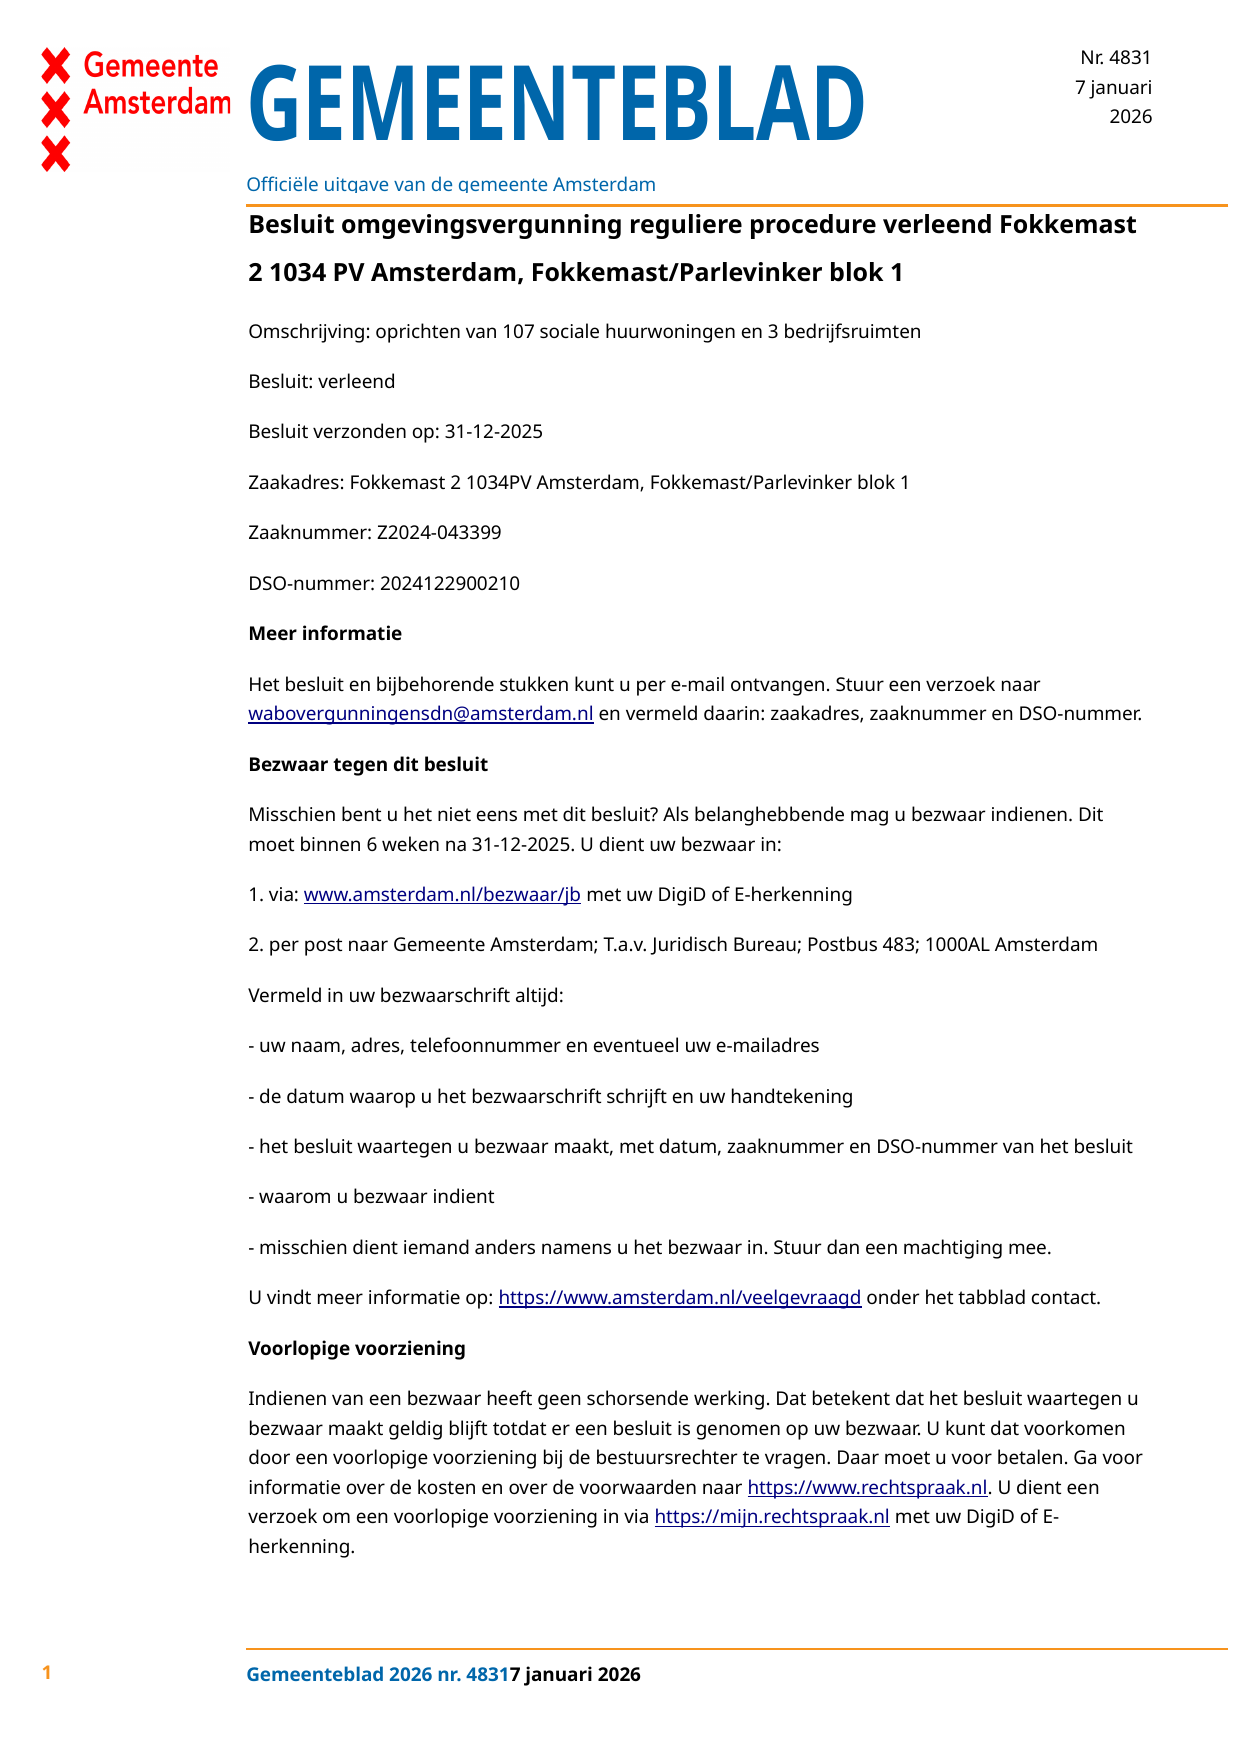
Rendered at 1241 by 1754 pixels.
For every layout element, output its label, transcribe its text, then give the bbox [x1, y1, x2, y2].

text Besluit: verleend [248, 368, 1152, 394]
text - misschien dient iemand anders namens u het bezwaar in. Stuur dan een machtiging mee. [248, 1234, 1152, 1260]
text Bezwaar tegen dit besluit [248, 751, 1152, 777]
text Zaaknummer: Z2024-043399 [248, 519, 1152, 545]
text Besluit verzonden op: 31-12-2025 [248, 419, 1152, 444]
text Voorlopige voorziening [248, 1335, 1152, 1361]
text Het besluit en bijbehorende stukken kunt u per e-mail ontvangen. Stuur een verzoek naar wabovergunningensdn@amsterdam.nl en vermeld daarin: zaakadres, zaaknummer en DSO-nummer. [248, 671, 1152, 726]
text Zaakadres: Fokkemast 2 1034PV Amsterdam, Fokkemast/Parlevinker blok 1 [248, 469, 1152, 495]
text Indienen van een bezwaar heeft geen schorsende werking. Dat betekent dat het besluit waartegen u bezwaar maakt geldig blijft totdat er een besluit is genomen op uw bezwaar. U kunt dat voorkomen door een voorlopige voorziening bij de bestuursrechter te vragen. Daar moet u voor betalen. Ga voor informatie over de kosten en over de voorwaarden naar https://www.rechtspraak.nl. U dient een verzoek om een voorlopige voorziening in via https://mijn.rechtspraak.nl met uw DigiD of E-herkenning. [248, 1385, 1152, 1559]
text - waarom u bezwaar indient [248, 1184, 1152, 1209]
picture [41, 47, 231, 172]
text - uw naam, adres, telefoonnummer en eventueel uw e-mailadres [248, 1032, 1152, 1058]
text U vindt meer informatie op: https://www.amsterdam.nl/veelgevraagd onder het tabblad contact. [248, 1284, 1152, 1310]
text 1. via: www.amsterdam.nl/bezwaar/jb met uw DigiD of E-herkenning [248, 881, 1152, 907]
text Besluit omgevingsvergunning reguliere procedure verleend Fokkemast 2 1034 PV Amsterdam, Fokkemast/Parlevinker blok 1 [248, 207, 1152, 288]
text 2. per post naar Gemeente Amsterdam; T.a.v. Juridisch Bureau; Postbus 483; 1000AL Amsterdam [248, 932, 1152, 957]
text - de datum waarop u het bezwaarschrift schrijft en uw handtekening [248, 1083, 1152, 1109]
text DSO-nummer: 2024122900210 [248, 570, 1152, 596]
text Meer informatie [248, 620, 1152, 646]
text Omschrijving: oprichten van 107 sociale huurwoningen en 3 bedrijfsruimten [248, 318, 1152, 344]
text Vermeld in uw bezwaarschrift altijd: [248, 982, 1152, 1008]
text Misschien bent u het niet eens met dit besluit? Als belanghebbende mag u bezwaar indienen. Dit moet binnen 6 weken na 31-12-2025. U dient uw bezwaar in: [248, 801, 1152, 857]
text - het besluit waartegen u bezwaar maakt, met datum, zaaknummer en DSO-nummer van het besluit [248, 1133, 1152, 1159]
